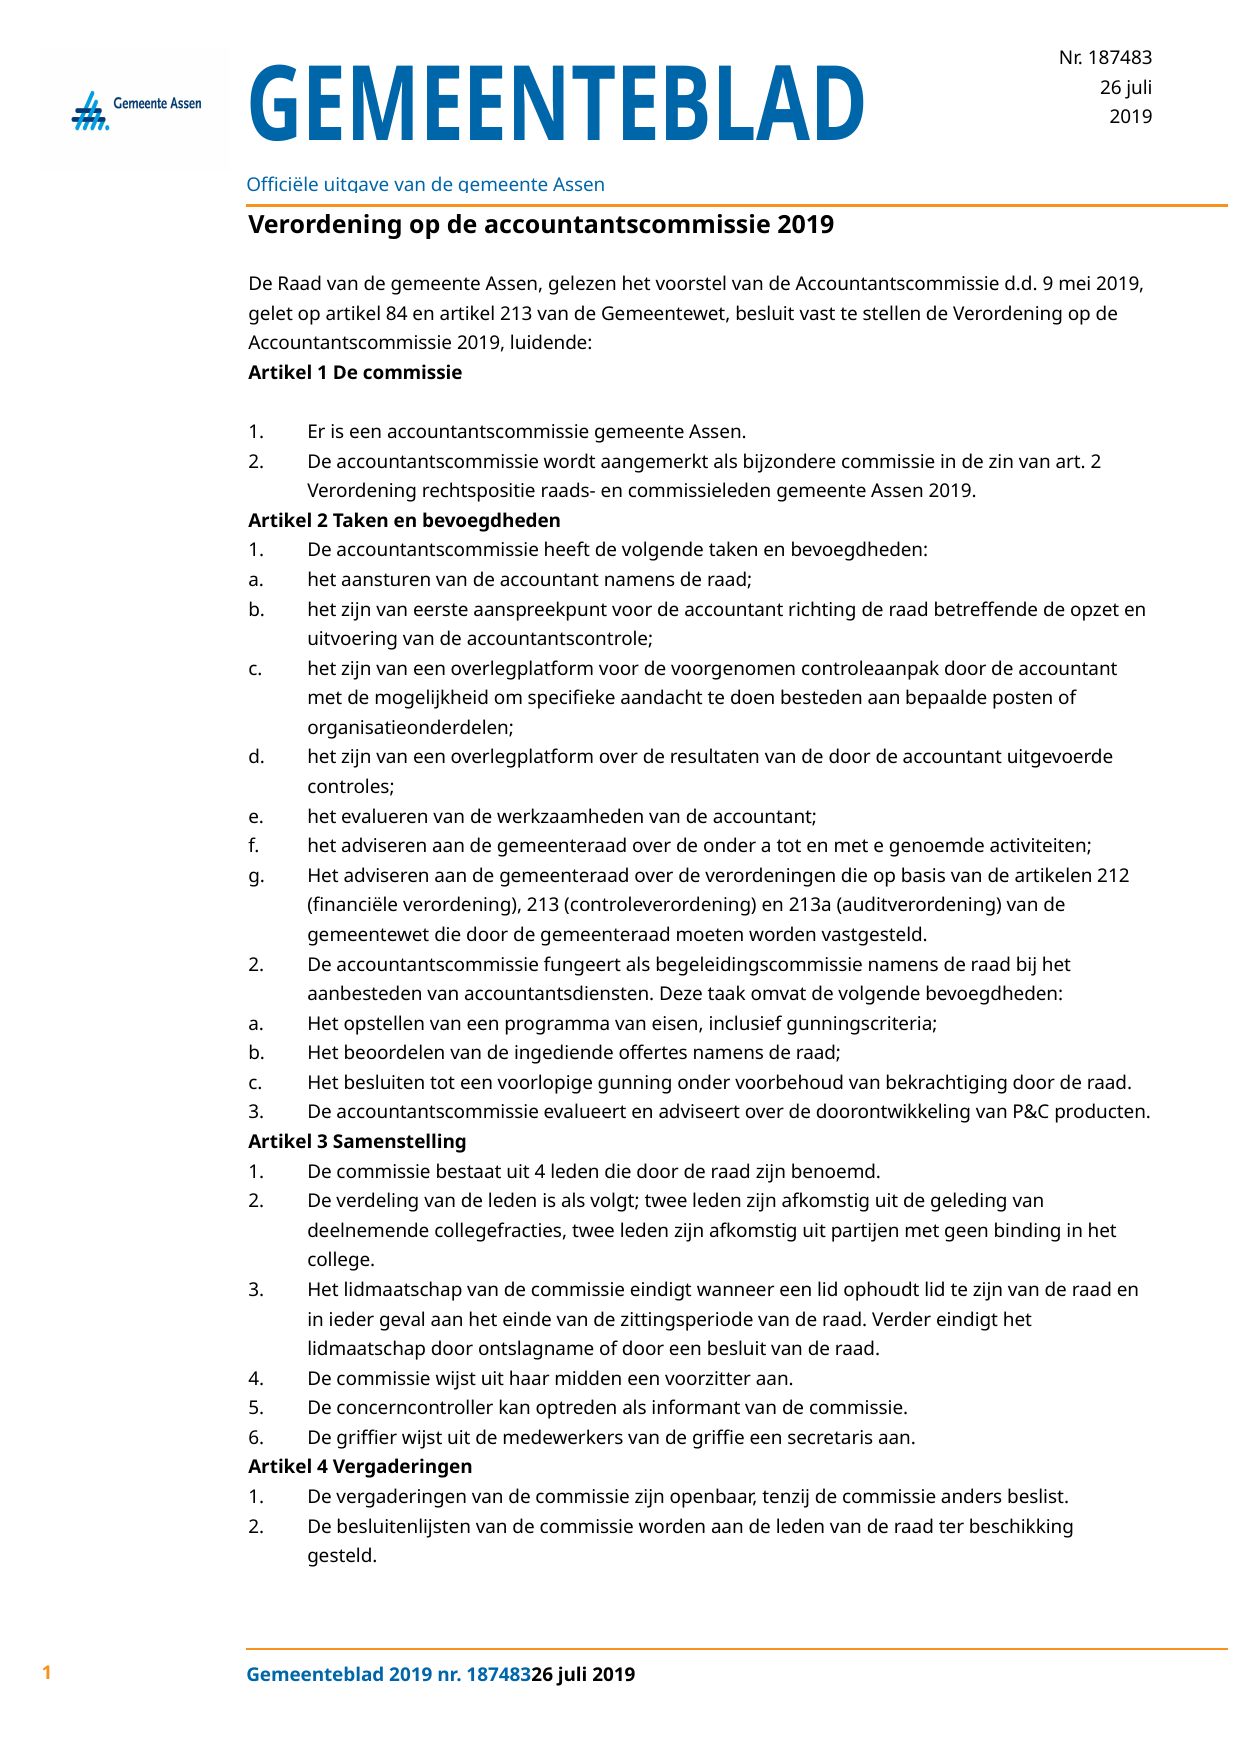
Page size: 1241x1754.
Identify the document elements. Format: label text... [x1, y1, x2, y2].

list De commissie wijst uit haar midden een voorzitter aan. [248, 1365, 1152, 1391]
list Het adviseren aan de gemeenteraad over de verordeningen die op basis van de artikelen 212 (financiële verordening), 213 (controleverordening) en 213a (auditverordening) van de gemeentewet die door de gemeenteraad moeten worden vastgesteld. [248, 862, 1152, 947]
list het zijn van een overlegplatform voor de voorgenomen controleaanpak door de accountant met de mogelijkheid om specifieke aandacht te doen besteden aan bepaalde posten of organisatieonderdelen; [248, 655, 1152, 740]
list De concerncontroller kan optreden als informant van de commissie. [248, 1394, 1152, 1420]
list Het lidmaatschap van de commissie eindigt wanneer een lid ophoudt lid te zijn van de raad en in ieder geval aan het einde van de zittingsperiode van de raad. Verder eindigt het lidmaatschap door ontslagname of door een besluit van de raad. [248, 1276, 1152, 1361]
picture [41, 47, 231, 172]
list De besluitenlijsten van de commissie worden aan de leden van de raad ter beschikking gesteld. [248, 1513, 1152, 1568]
list De accountantscommissie heeft de volgende taken en bevoegdheden: [248, 537, 1152, 562]
list Er is een accountantscommissie gemeente Assen. [248, 418, 1152, 444]
text Verordening op de accountantscommissie 2019 [248, 207, 1152, 241]
list het adviseren aan de gemeenteraad over de onder a tot en met e genoemde activiteiten; [248, 832, 1152, 858]
list De accountantscommissie wordt aangemerkt als bijzondere commissie in de zin van art. 2 Verordening rechtspositie raads- en commissieleden gemeente Assen 2019. [248, 448, 1152, 503]
list het zijn van een overlegplatform over de resultaten van de door de accountant uitgevoerde controles; [248, 744, 1152, 799]
list De verdeling van de leden is als volgt; twee leden zijn afkomstig uit de geleding van deelnemende collegefracties, twee leden zijn afkomstig uit partijen met geen binding in het college. [248, 1187, 1152, 1272]
text Artikel 3 Samenstelling [248, 1128, 1152, 1154]
text Artikel 2 Taken en bevoegdheden [248, 507, 1152, 533]
list het aansturen van de accountant namens de raad; [248, 566, 1152, 592]
list het evalueren van de werkzaamheden van de accountant; [248, 803, 1152, 828]
list Het beoordelen van de ingediende offertes namens de raad; [248, 1039, 1152, 1065]
list Het besluiten tot een voorlopige gunning onder voorbehoud van bekrachtiging door de raad. [248, 1069, 1152, 1095]
list De vergaderingen van de commissie zijn openbaar, tenzij de commissie anders beslist. [248, 1483, 1152, 1509]
text Artikel 1 De commissie [248, 359, 1152, 385]
text Artikel 4 Vergaderingen [248, 1454, 1152, 1479]
list De accountantscommissie fungeert als begeleidingscommissie namens de raad bij het aanbesteden van accountantsdiensten. Deze taak omvat de volgende bevoegdheden: [248, 951, 1152, 1006]
list De accountantscommissie evalueert en adviseert over de doorontwikkeling van P&C producten. [248, 1099, 1152, 1124]
list het zijn van eerste aanspreekpunt voor de accountant richting de raad betreffende de opzet en uitvoering van de accountantscontrole; [248, 596, 1152, 651]
list De commissie bestaat uit 4 leden die door de raad zijn benoemd. [248, 1158, 1152, 1183]
list De griffier wijst uit de medewerkers van de griffie een secretaris aan. [248, 1424, 1152, 1450]
list Het opstellen van een programma van eisen, inclusief gunningscriteria; [248, 1010, 1152, 1036]
text De Raad van de gemeente Assen, gelezen het voorstel van de Accountantscommissie d.d. 9 mei 2019, gelet op artikel 84 en artikel 213 van de Gemeentewet, besluit vast te stellen de Verordening op de Accountantscommissie 2019, luidende: [248, 270, 1152, 355]
